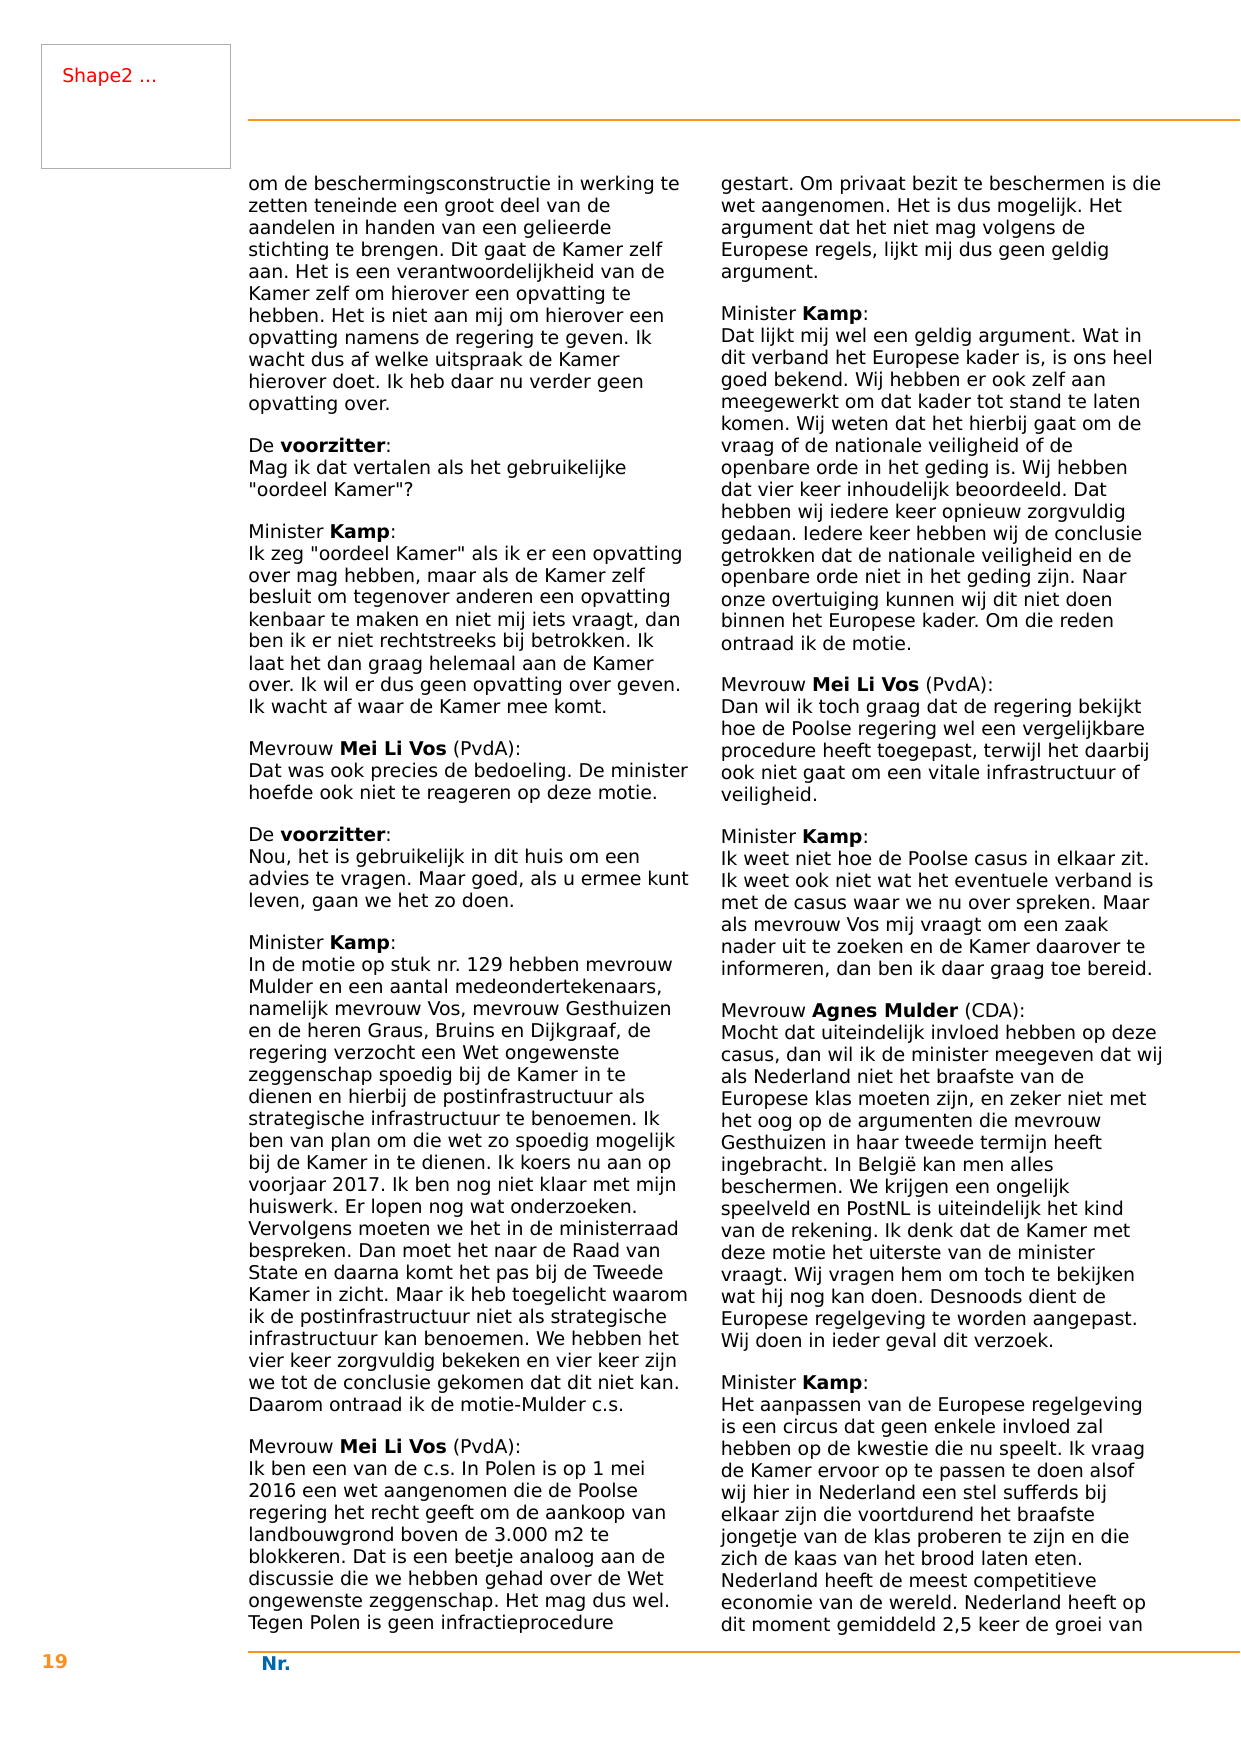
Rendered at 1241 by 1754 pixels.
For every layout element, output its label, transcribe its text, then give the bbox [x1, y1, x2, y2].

text Dat was ook precies de bedoeling. De minister hoefde ook niet te reageren op deze motie. [248, 760, 691, 804]
text Minister Kamp: [721, 1372, 1163, 1394]
text Mag ik dat vertalen als het gebruikelijke "oordeel Kamer"? [248, 457, 691, 501]
text Nou, het is gebruikelijk in dit huis om een advies te vragen. Maar goed, als u ermee kunt leven, gaan we het zo doen. [248, 846, 691, 912]
text Minister Kamp: [248, 932, 691, 954]
text Mocht dat uiteindelijk invloed hebben op deze casus, dan wil ik de minister meegeven dat wij als Nederland niet het braafste van de Europese klas moeten zijn, en zeker niet met het oog op de argumenten die mevrouw Gesthuizen in haar tweede termijn heeft ingebracht. In België kan men alles beschermen. We krijgen een ongelijk speelveld en PostNL is uiteindelijk het kind van de rekening. Ik denk dat de Kamer met deze motie het uiterste van de minister vraagt. Wij vragen hem om toch te bekijken wat hij nog kan doen. Desnoods dient de Europese regelgeving te worden aangepast. Wij doen in ieder geval dit verzoek. [721, 1022, 1163, 1352]
text Mevrouw Agnes Mulder (CDA): [721, 1000, 1163, 1022]
text De voorzitter: [248, 434, 691, 457]
text Minister Kamp: [721, 303, 1163, 325]
text gestart. Om privaat bezit te beschermen is die wet aangenomen. Het is dus mogelijk. Het argument dat het niet mag volgens de Europese regels, lijkt mij dus geen geldig argument. [721, 173, 1163, 283]
text Minister Kamp: [248, 521, 691, 542]
text Ik weet niet hoe de Poolse casus in elkaar zit. Ik weet ook niet wat het eventuele verband is met de casus waar we nu over spreken. Maar als mevrouw Vos mij vraagt om een zaak nader uit te zoeken en de Kamer daarover te informeren, dan ben ik daar graag toe bereid. [721, 848, 1163, 980]
text Mevrouw Mei Li Vos (PvdA): [248, 1436, 691, 1458]
text Dan wil ik toch graag dat de regering bekijkt hoe de Poolse regering wel een vergelijkbare procedure heeft toegepast, terwijl het daarbij ook niet gaat om een vitale infrastructuur of veiligheid. [721, 696, 1163, 806]
text Mevrouw Mei Li Vos (PvdA): [248, 738, 691, 760]
text Het aanpassen van de Europese regelgeving is een circus dat geen enkele invloed zal hebben op de kwestie die nu speelt. Ik vraag de Kamer ervoor op te passen te doen alsof wij hier in Nederland een stel sufferds bij elkaar zijn die voortdurend het braafste jongetje van de klas proberen te zijn en die zich de kaas van het brood laten eten. Nederland heeft de meest competitieve economie van de wereld. Nederland heeft op dit moment gemiddeld 2,5 keer de groei van [721, 1394, 1163, 1636]
text om de beschermingsconstructie in werking te zetten teneinde een groot deel van de aandelen in handen van een gelieerde stichting te brengen. Dit gaat de Kamer zelf aan. Het is een verantwoordelijkheid van de Kamer zelf om hierover een opvatting te hebben. Het is niet aan mij om hierover een opvatting namens de regering te geven. Ik wacht dus af welke uitspraak de Kamer hierover doet. Ik heb daar nu verder geen opvatting over. [248, 173, 691, 414]
text De voorzitter: [248, 824, 691, 846]
text In de motie op stuk nr. 129 hebben mevrouw Mulder en een aantal medeondertekenaars, namelijk mevrouw Vos, mevrouw Gesthuizen en de heren Graus, Bruins en Dijkgraaf, de regering verzocht een Wet ongewenste zeggenschap spoedig bij de Kamer in te dienen en hierbij de postinfrastructuur als strategische infrastructuur te benoemen. Ik ben van plan om die wet zo spoedig mogelijk bij de Kamer in te dienen. Ik koers nu aan op voorjaar 2017. Ik ben nog niet klaar met mijn huiswerk. Er lopen nog wat onderzoeken. Vervolgens moeten we het in de ministerraad bespreken. Dan moet het naar de Raad van State en daarna komt het pas bij de Tweede Kamer in zicht. Maar ik heb toegelicht waarom ik de postinfrastructuur niet als strategische infrastructuur kan benoemen. We hebben het vier keer zorgvuldig bekeken en vier keer zijn we tot de conclusie gekomen dat dit niet kan. Daarom ontraad ik de motie-Mulder c.s. [248, 954, 691, 1416]
text Dat lijkt mij wel een geldig argument. Wat in dit verband het Europese kader is, is ons heel goed bekend. Wij hebben er ook zelf aan meegewerkt om dat kader tot stand te laten komen. Wij weten dat het hierbij gaat om de vraag of de nationale veiligheid of de openbare orde in het geding is. Wij hebben dat vier keer inhoudelijk beoordeeld. Dat hebben wij iedere keer opnieuw zorgvuldig gedaan. Iedere keer hebben wij de conclusie getrokken dat de nationale veiligheid en de openbare orde niet in het geding zijn. Naar onze overtuiging kunnen wij dit niet doen binnen het Europese kader. Om die reden ontraad ik de motie. [721, 325, 1163, 654]
text Minister Kamp: [721, 826, 1163, 848]
text Ik zeg "oordeel Kamer" als ik er een opvatting over mag hebben, maar als de Kamer zelf besluit om tegenover anderen een opvatting kenbaar te maken en niet mij iets vraagt, dan ben ik er niet rechtstreeks bij betrokken. Ik laat het dan graag helemaal aan de Kamer over. Ik wil er dus geen opvatting over geven. Ik wacht af waar de Kamer mee komt. [248, 542, 691, 718]
text Ik ben een van de c.s. In Polen is op 1 mei 2016 een wet aangenomen die de Poolse regering het recht geeft om de aankoop van landbouwgrond boven de 3.000 m2 te blokkeren. Dat is een beetje analoog aan de discussie die we hebben gehad over de Wet ongewenste zeggenschap. Het mag dus wel. Tegen Polen is geen infractieprocedure [248, 1458, 691, 1633]
text Mevrouw Mei Li Vos (PvdA): [721, 674, 1163, 696]
